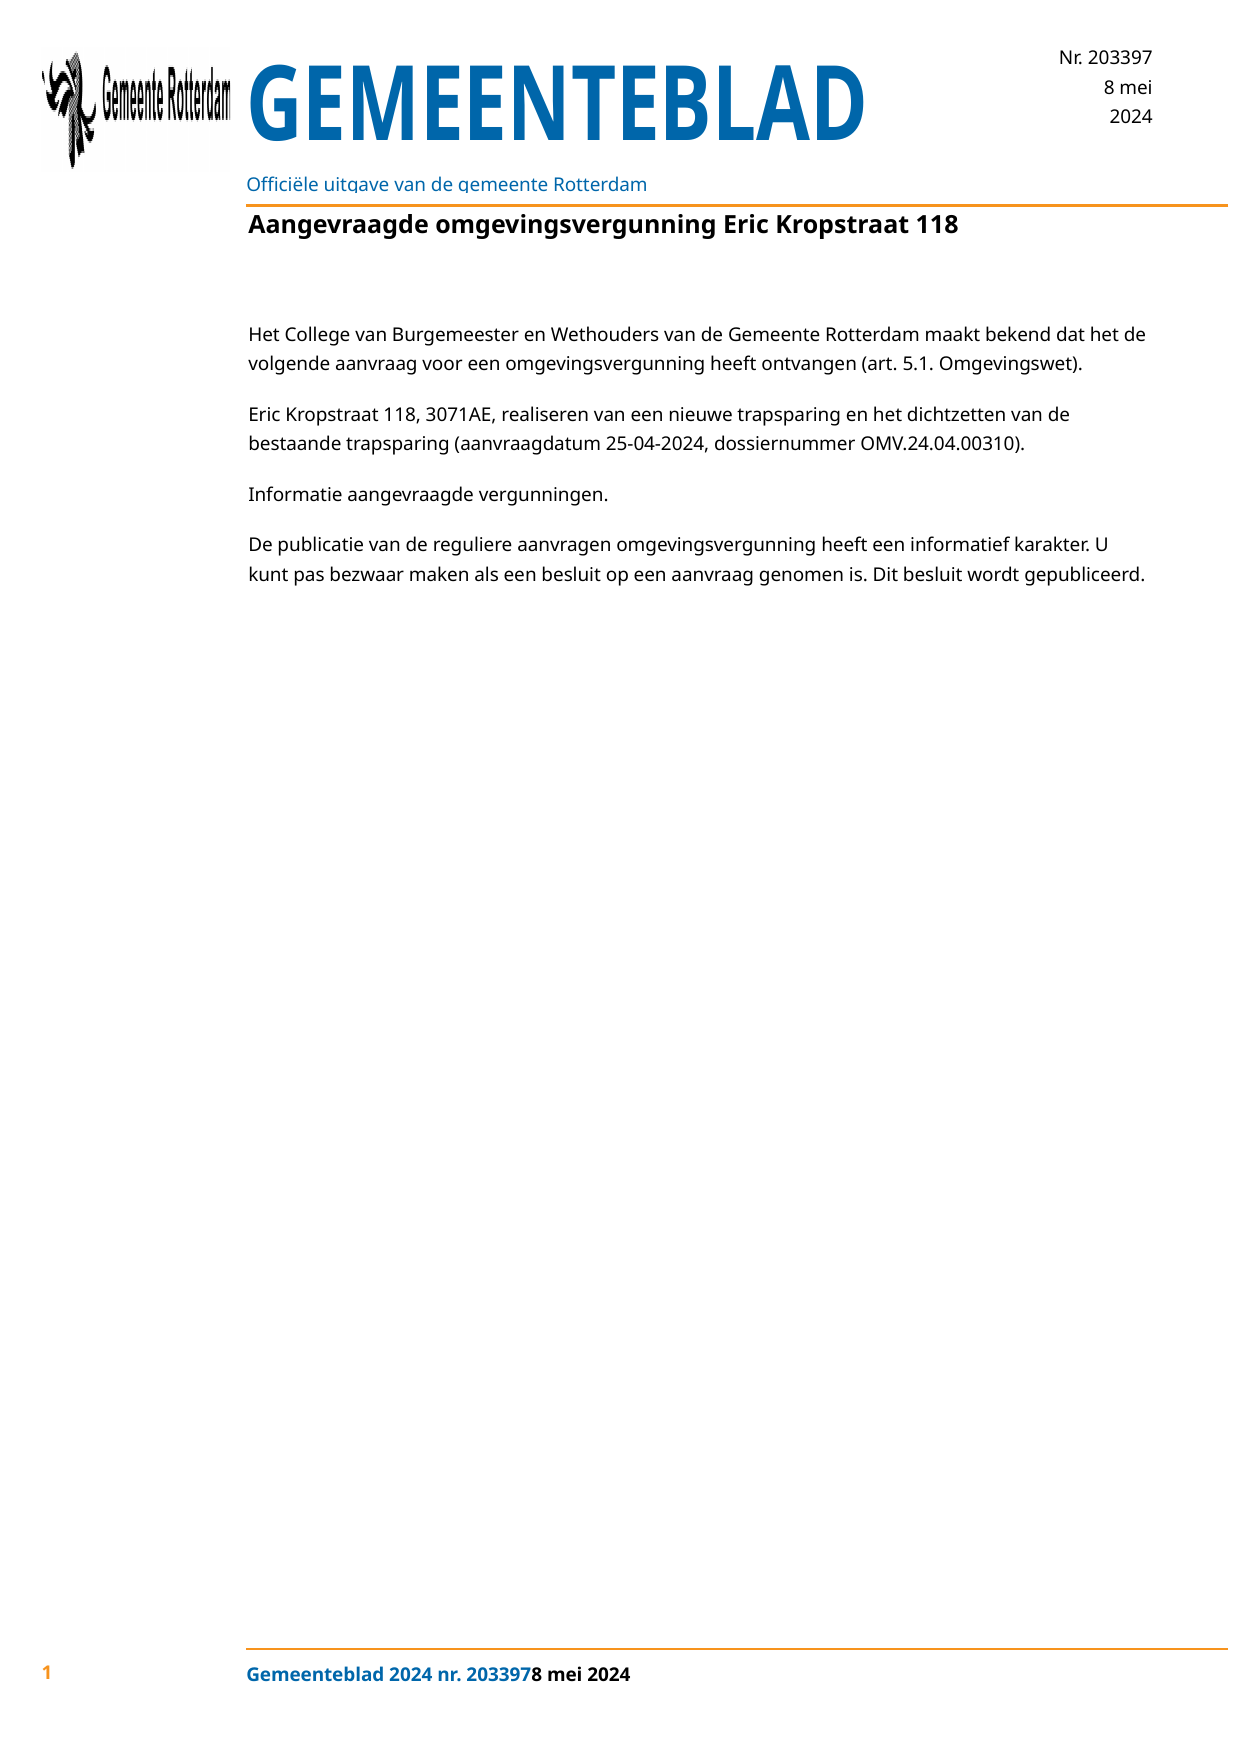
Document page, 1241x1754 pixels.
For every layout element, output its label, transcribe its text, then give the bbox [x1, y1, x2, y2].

text Aangevraagde omgevingsvergunning Eric Kropstraat 118 [248, 207, 1152, 241]
text Eric Kropstraat 118, 3071AE, realiseren van een nieuwe trapsparing en het dichtzetten van de bestaande trapsparing (aanvraagdatum 25-04-2024, dossiernummer OMV.24.04.00310). [248, 401, 1152, 456]
text De publicatie van de reguliere aanvragen omgevingsvergunning heeft een informatief karakter. U kunt pas bezwaar maken als een besluit op een aanvraag genomen is. Dit besluit wordt gepubliceerd. [248, 531, 1152, 586]
picture [41, 47, 231, 172]
text Informatie aangevraagde vergunningen. [248, 481, 1152, 506]
text Het College van Burgemeester en Wethouders van de Gemeente Rotterdam maakt bekend dat het de volgende aanvraag voor een omgevingsvergunning heeft ontvangen (art. 5.1. Omgevingswet). [248, 321, 1152, 376]
